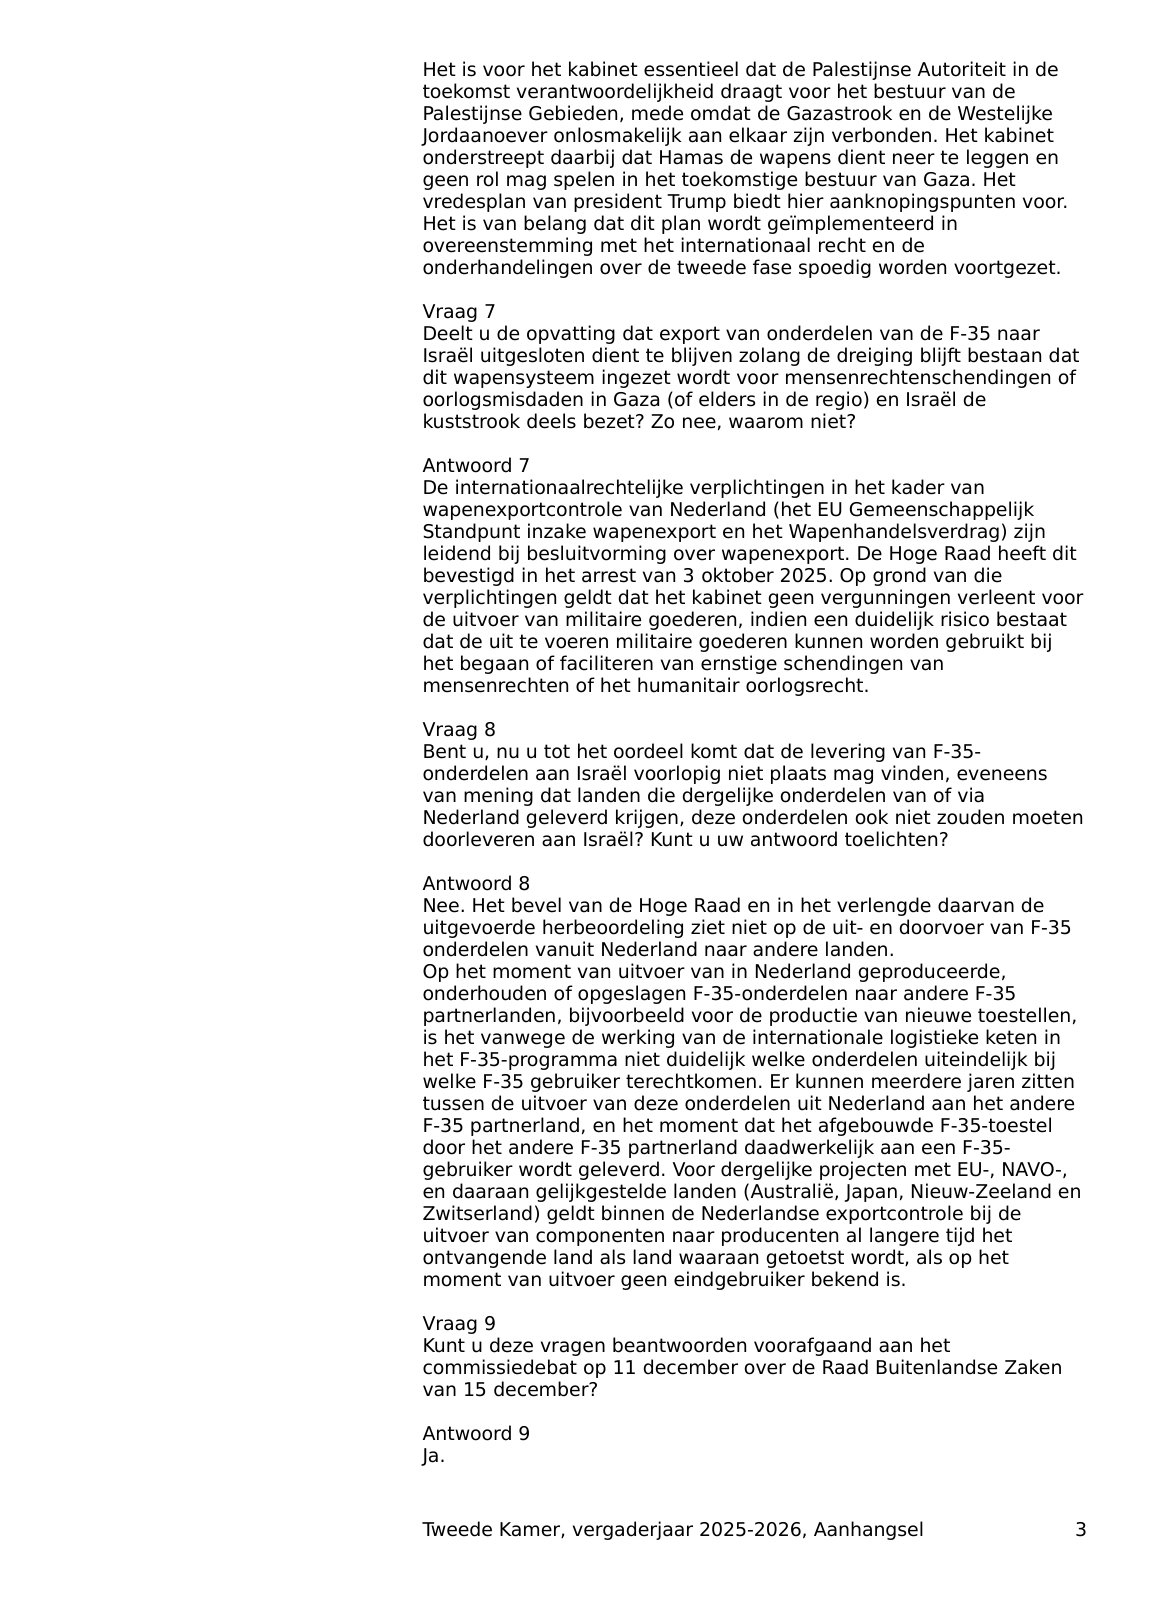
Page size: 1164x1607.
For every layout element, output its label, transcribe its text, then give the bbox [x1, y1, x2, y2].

text Bent u, nu u tot het oordeel komt dat de levering van F-35-onderdelen aan Israël voorlopig niet plaats mag vinden, eveneens van mening dat landen die dergelijke onderdelen van of via Nederland geleverd krijgen, deze onderdelen ook niet zouden moeten doorleveren aan Israël? Kunt u uw antwoord toelichten? [422, 741, 1087, 851]
text Nee. Het bevel van de Hoge Raad en in het verlengde daarvan de uitgevoerde herbeoordeling ziet niet op de uit- en doorvoer van F-35 onderdelen vanuit Nederland naar andere landen. [422, 895, 1087, 961]
text Deelt u de opvatting dat export van onderdelen van de F-35 naar Israël uitgesloten dient te blijven zolang de dreiging blijft bestaan dat dit wapensysteem ingezet wordt voor mensenrechtenschendingen of oorlogsmisdaden in Gaza (of elders in de regio) en Israël de kuststrook deels bezet? Zo nee, waarom niet? [422, 323, 1087, 433]
text Vraag 7 [422, 301, 1087, 323]
text Ja. [422, 1445, 1087, 1467]
text Het is voor het kabinet essentieel dat de Palestijnse Autoriteit in de toekomst verantwoordelijkheid draagt voor het bestuur van de Palestijnse Gebieden, mede omdat de Gazastrook en de Westelijke Jordaanoever onlosmakelijk aan elkaar zijn verbonden. Het kabinet onderstreept daarbij dat Hamas de wapens dient neer te leggen en geen rol mag spelen in het toekomstige bestuur van Gaza. Het vredesplan van president Trump biedt hier aanknopingspunten voor. Het is van belang dat dit plan wordt geïmplementeerd in overeenstemming met het internationaal recht en de onderhandelingen over de tweede fase spoedig worden voortgezet. [422, 59, 1087, 279]
text Antwoord 9 [422, 1423, 1087, 1445]
text Vraag 9 [422, 1313, 1087, 1335]
text Antwoord 8 [422, 873, 1087, 895]
text Antwoord 7 [422, 455, 1087, 477]
text Kunt u deze vragen beantwoorden voorafgaand aan het commissiedebat op 11 december over de Raad Buitenlandse Zaken van 15 december? [422, 1335, 1087, 1401]
text Op het moment van uitvoer van in Nederland geproduceerde, onderhouden of opgeslagen F-35-onderdelen naar andere F-35 partnerlanden, bijvoorbeeld voor de productie van nieuwe toestellen, is het vanwege de werking van de internationale logistieke keten in het F-35-programma niet duidelijk welke onderdelen uiteindelijk bij welke F-35 gebruiker terechtkomen. Er kunnen meerdere jaren zitten tussen de uitvoer van deze onderdelen uit Nederland aan het andere F-35 partnerland, en het moment dat het afgebouwde F-35-toestel door het andere F-35 partnerland daadwerkelijk aan een F-35-gebruiker wordt geleverd. Voor dergelijke projecten met EU-, NAVO-, en daaraan gelijkgestelde landen (Australië, Japan, Nieuw-Zeeland en Zwitserland) geldt binnen de Nederlandse exportcontrole bij de uitvoer van componenten naar producenten al langere tijd het ontvangende land als land waaraan getoetst wordt, als op het moment van uitvoer geen eindgebruiker bekend is. [422, 961, 1087, 1291]
text Vraag 8 [422, 719, 1087, 741]
text De internationaalrechtelijke verplichtingen in het kader van wapenexportcontrole van Nederland (het EU Gemeenschappelijk Standpunt inzake wapenexport en het Wapenhandelsverdrag) zijn leidend bij besluitvorming over wapenexport. De Hoge Raad heeft dit bevestigd in het arrest van 3 oktober 2025. Op grond van die verplichtingen geldt dat het kabinet geen vergunningen verleent voor de uitvoer van militaire goederen, indien een duidelijk risico bestaat dat de uit te voeren militaire goederen kunnen worden gebruikt bij het begaan of faciliteren van ernstige schendingen van mensenrechten of het humanitair oorlogsrecht. [422, 477, 1087, 697]
